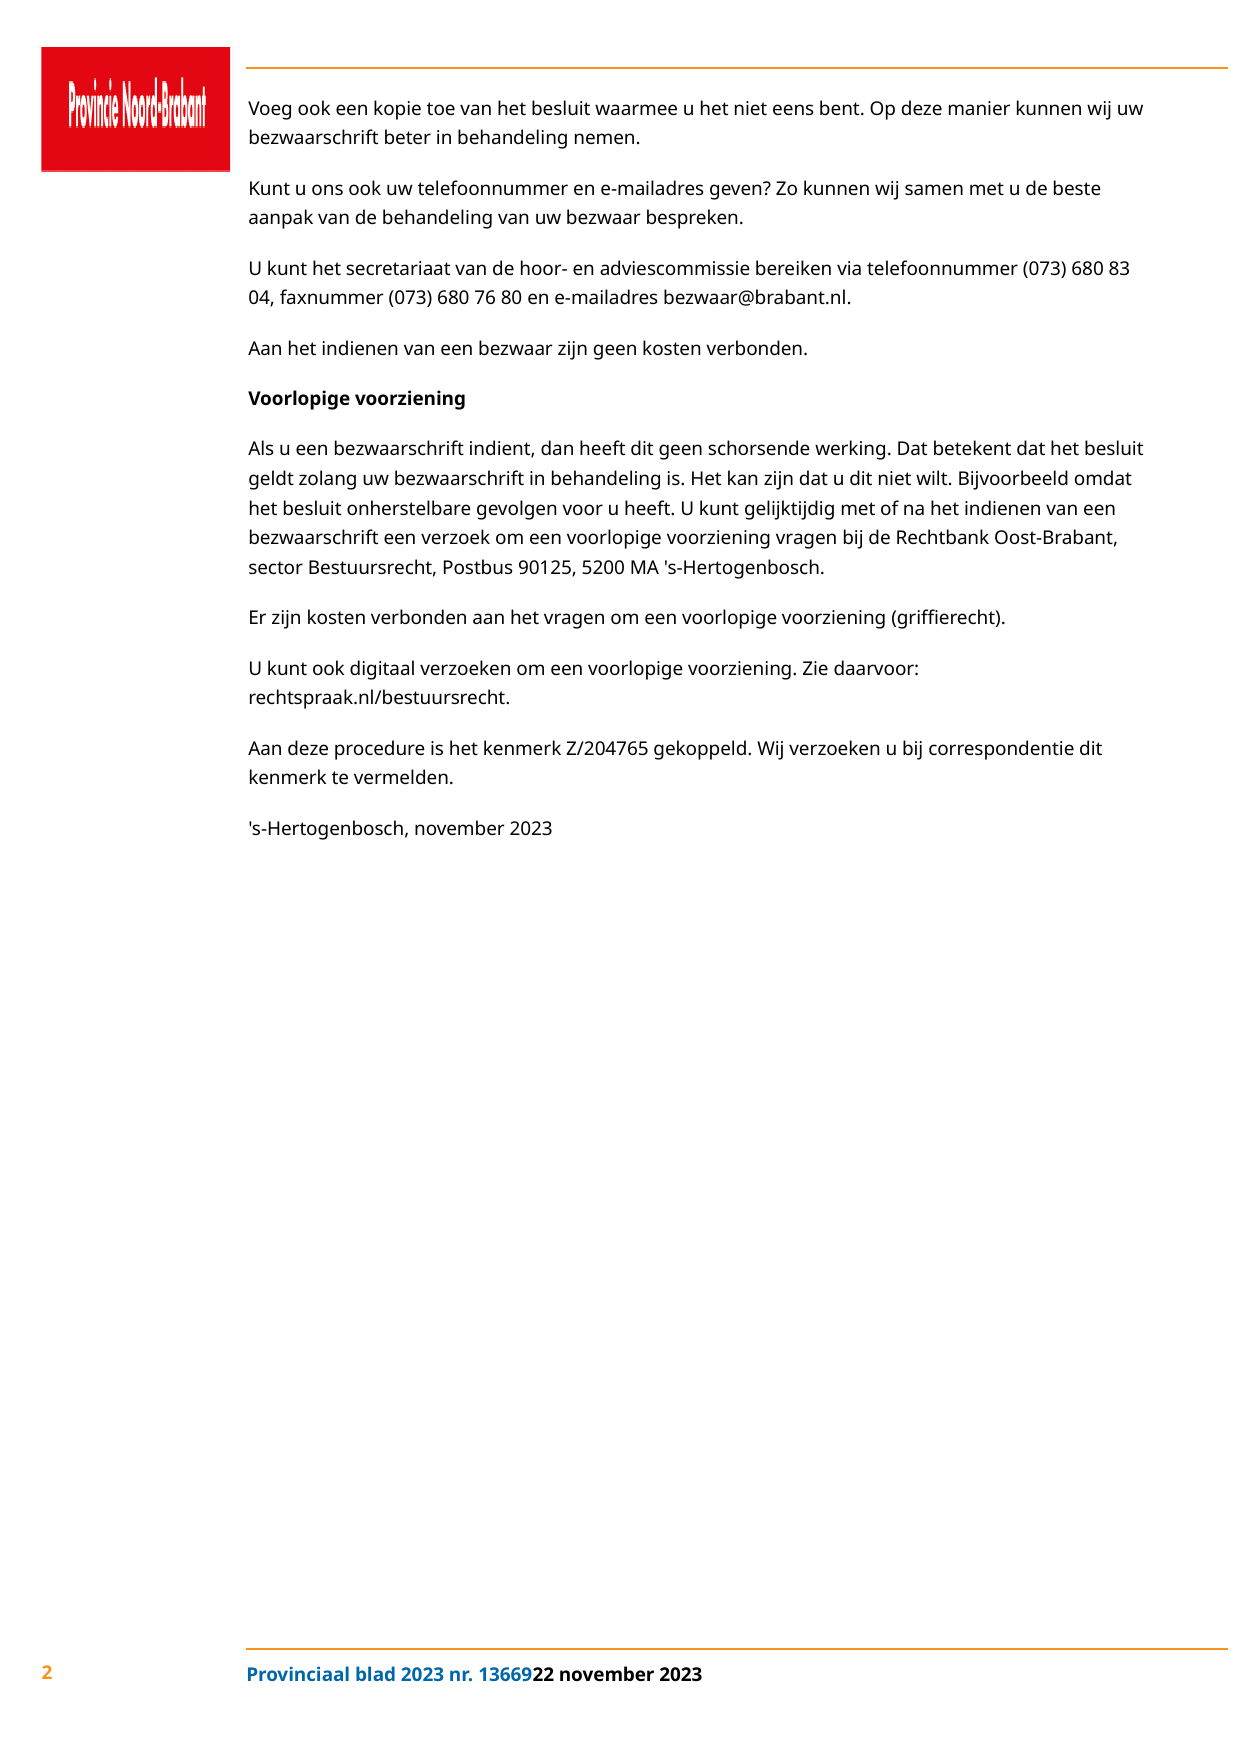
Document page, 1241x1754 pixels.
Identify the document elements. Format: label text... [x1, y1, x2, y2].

text Kunt u ons ook uw telefoonnummer en e-mailadres geven? Zo kunnen wij samen met u de beste aanpak van de behandeling van uw bezwaar bespreken. [248, 175, 1152, 230]
text Aan deze procedure is het kenmerk Z/204765 gekoppeld. Wij verzoeken u bij correspondentie dit kenmerk te vermelden. [248, 735, 1152, 790]
text Aan het indienen van een bezwaar zijn geen kosten verbonden. [248, 335, 1152, 361]
text U kunt ook digitaal verzoeken om een voorlopige voorziening. Zie daarvoor: rechtspraak.nl/bestuursrecht. [248, 655, 1152, 710]
text Er zijn kosten verbonden aan het vragen om een voorlopige voorziening (griffierecht). [248, 604, 1152, 630]
text Voorlopige voorziening [248, 385, 1152, 411]
text U kunt het secretariaat van de hoor- en adviescommissie bereiken via telefoonnummer (073) 680 83 04, faxnummer (073) 680 76 80 en e-mailadres bezwaar@brabant.nl. [248, 255, 1152, 310]
text 's-Hertogenbosch, november 2023 [248, 815, 1152, 841]
picture [41, 47, 231, 172]
text Als u een bezwaarschrift indient, dan heeft dit geen schorsende werking. Dat betekent dat het besluit geldt zolang uw bezwaarschrift in behandeling is. Het kan zijn dat u dit niet wilt. Bijvoorbeeld omdat het besluit onherstelbare gevolgen voor u heeft. U kunt gelijktijdig met of na het indienen van een bezwaarschrift een verzoek om een voorlopige voorziening vragen bij de Rechtbank Oost-Brabant, sector Bestuursrecht, Postbus 90125, 5200 MA 's‑Hertogenbosch. [248, 436, 1152, 580]
text Voeg ook een kopie toe van het besluit waarmee u het niet eens bent. Op deze manier kunnen wij uw bezwaarschrift beter in behandeling nemen. [248, 95, 1152, 150]
